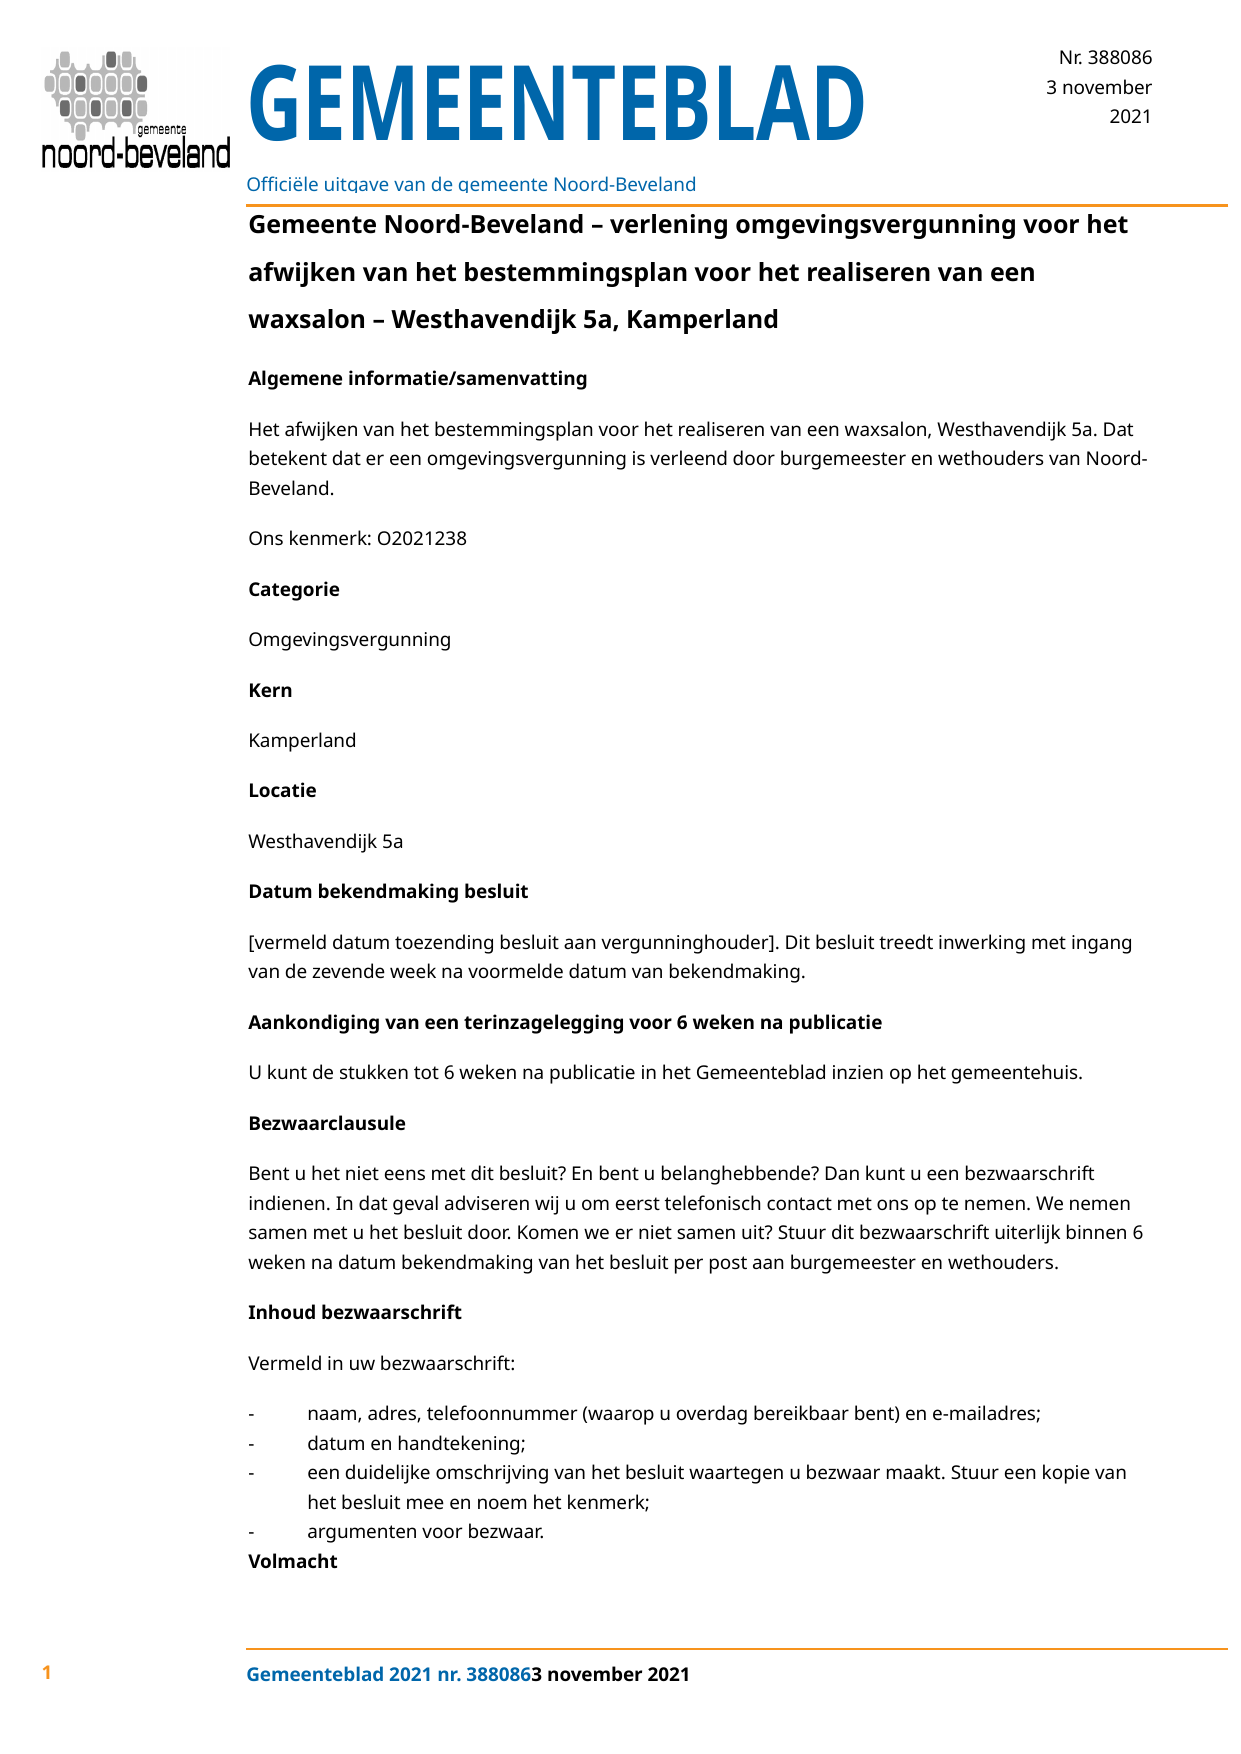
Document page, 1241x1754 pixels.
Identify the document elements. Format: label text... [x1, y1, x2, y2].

text [vermeld datum toezending besluit aan vergunninghouder]. Dit besluit treedt inwerking met ingang van de zevende week na voormelde datum van bekendmaking. [248, 929, 1152, 984]
text Aankondiging van een terinzagelegging voor 6 weken na publicatie [248, 1009, 1152, 1034]
text Vermeld in uw bezwaarschrift: [248, 1350, 1152, 1375]
text U kunt de stukken tot 6 weken na publicatie in het Gemeenteblad inzien op het gemeentehuis. [248, 1059, 1152, 1085]
text Het afwijken van het bestemmingsplan voor het realiseren van een waxsalon, Westhavendijk 5a. Dat betekent dat er een omgevingsvergunning is verleend door burgemeester en wethouders van Noord-Beveland. [248, 416, 1152, 501]
text Datum bekendmaking besluit [248, 878, 1152, 904]
text Omgevingsvergunning [248, 626, 1152, 652]
text Locatie [248, 778, 1152, 803]
text Categorie [248, 576, 1152, 602]
list datum en handtekening; [248, 1430, 1152, 1455]
text Ons kenmerk: O2021238 [248, 526, 1152, 551]
list argumenten voor bezwaar. [248, 1518, 1152, 1544]
text Inhoud bezwaarschrift [248, 1299, 1152, 1325]
picture [41, 47, 231, 172]
list naam, adres, telefoonnummer (waarop u overdag bereikbaar bent) en e-mailadres; [248, 1400, 1152, 1426]
text Gemeente Noord-Beveland – verlening omgevingsvergunning voor het afwijken van het bestemmingsplan voor het realiseren van een waxsalon – Westhavendijk 5a, Kamperland [248, 207, 1152, 336]
list een duidelijke omschrijving van het besluit waartegen u bezwaar maakt. Stuur een kopie van het besluit mee en noem het kenmerk; [248, 1459, 1152, 1514]
text Kamperland [248, 727, 1152, 753]
text Westhavendijk 5a [248, 828, 1152, 854]
text Algemene informatie/samenvatting [248, 366, 1152, 391]
text Kern [248, 677, 1152, 702]
text Bezwaarclausule [248, 1110, 1152, 1135]
text Bent u het niet eens met dit besluit? En bent u belanghebbende? Dan kunt u een bezwaarschrift indienen. In dat geval adviseren wij u om eerst telefonisch contact met ons op te nemen. We nemen samen met u het besluit door. Komen we er niet samen uit? Stuur dit bezwaarschrift uiterlijk binnen 6 weken na datum bekendmaking van het besluit per post aan burgemeester en wethouders. [248, 1160, 1152, 1274]
text Volmacht [248, 1548, 1152, 1574]
